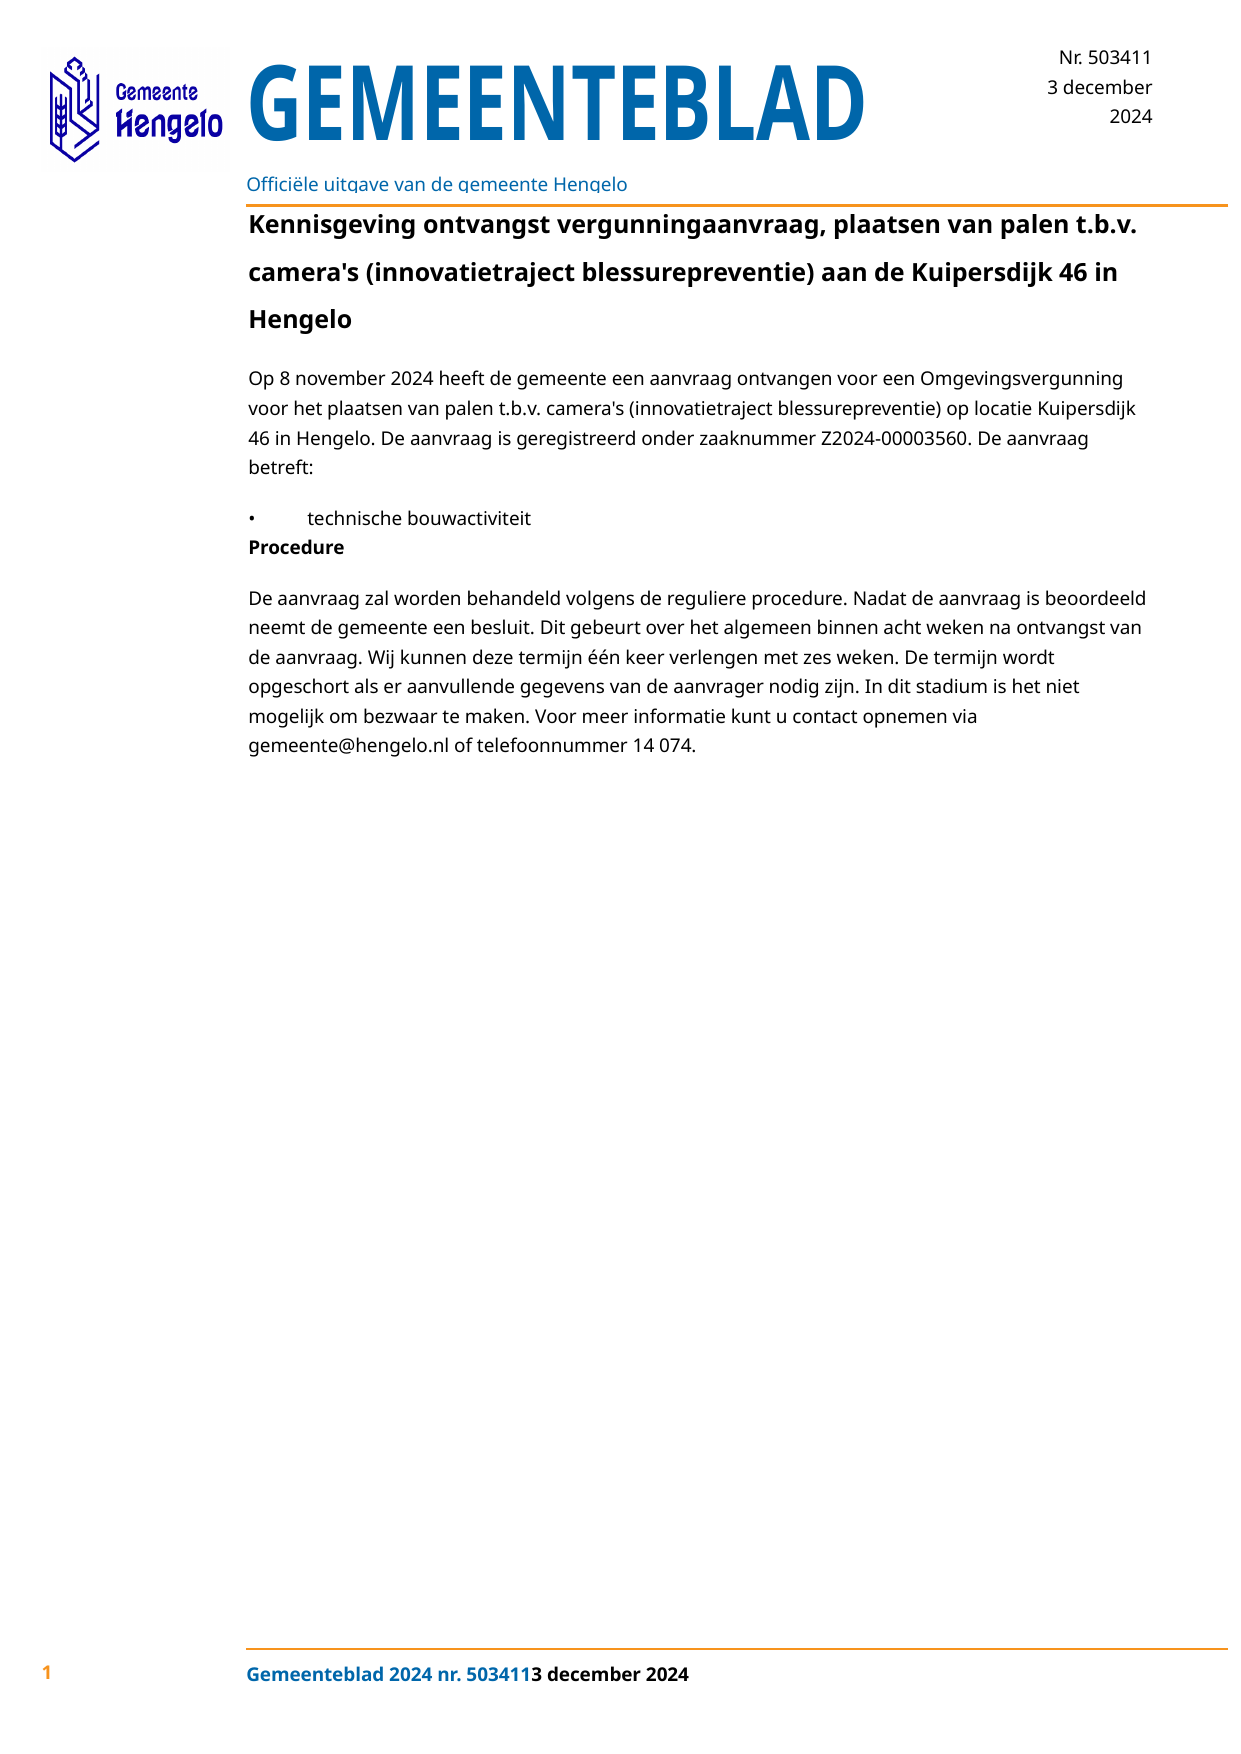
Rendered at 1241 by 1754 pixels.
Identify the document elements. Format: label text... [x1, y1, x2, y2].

list technische bouwactiviteit [248, 505, 1152, 530]
text De aanvraag zal worden behandeld volgens de reguliere procedure. Nadat de aanvraag is beoordeeld neemt de gemeente een besluit. Dit gebeurt over het algemeen binnen acht weken na ontvangst van de aanvraag. Wij kunnen deze termijn één keer verlengen met zes weken. De termijn wordt opgeschort als er aanvullende gegevens van de aanvrager nodig zijn. In dit stadium is het niet mogelijk om bezwaar te maken. Voor meer informatie kunt u contact opnemen via gemeente@hengelo.nl of telefoonnummer 14 074. [248, 585, 1152, 758]
text Op 8 november 2024 heeft de gemeente een aanvraag ontvangen voor een Omgevingsvergunning voor het plaatsen van palen t.b.v. camera's (innovatietraject blessurepreventie) op locatie Kuipersdijk 46 in Hengelo. De aanvraag is geregistreerd onder zaaknummer Z2024-00003560. De aanvraag betreft: [248, 366, 1152, 480]
text Kennisgeving ontvangst vergunningaanvraag, plaatsen van palen t.b.v. camera's (innovatietraject blessurepreventie) aan de Kuipersdijk 46 in Hengelo [248, 207, 1152, 336]
text Procedure [248, 534, 1152, 560]
picture [41, 47, 231, 172]
